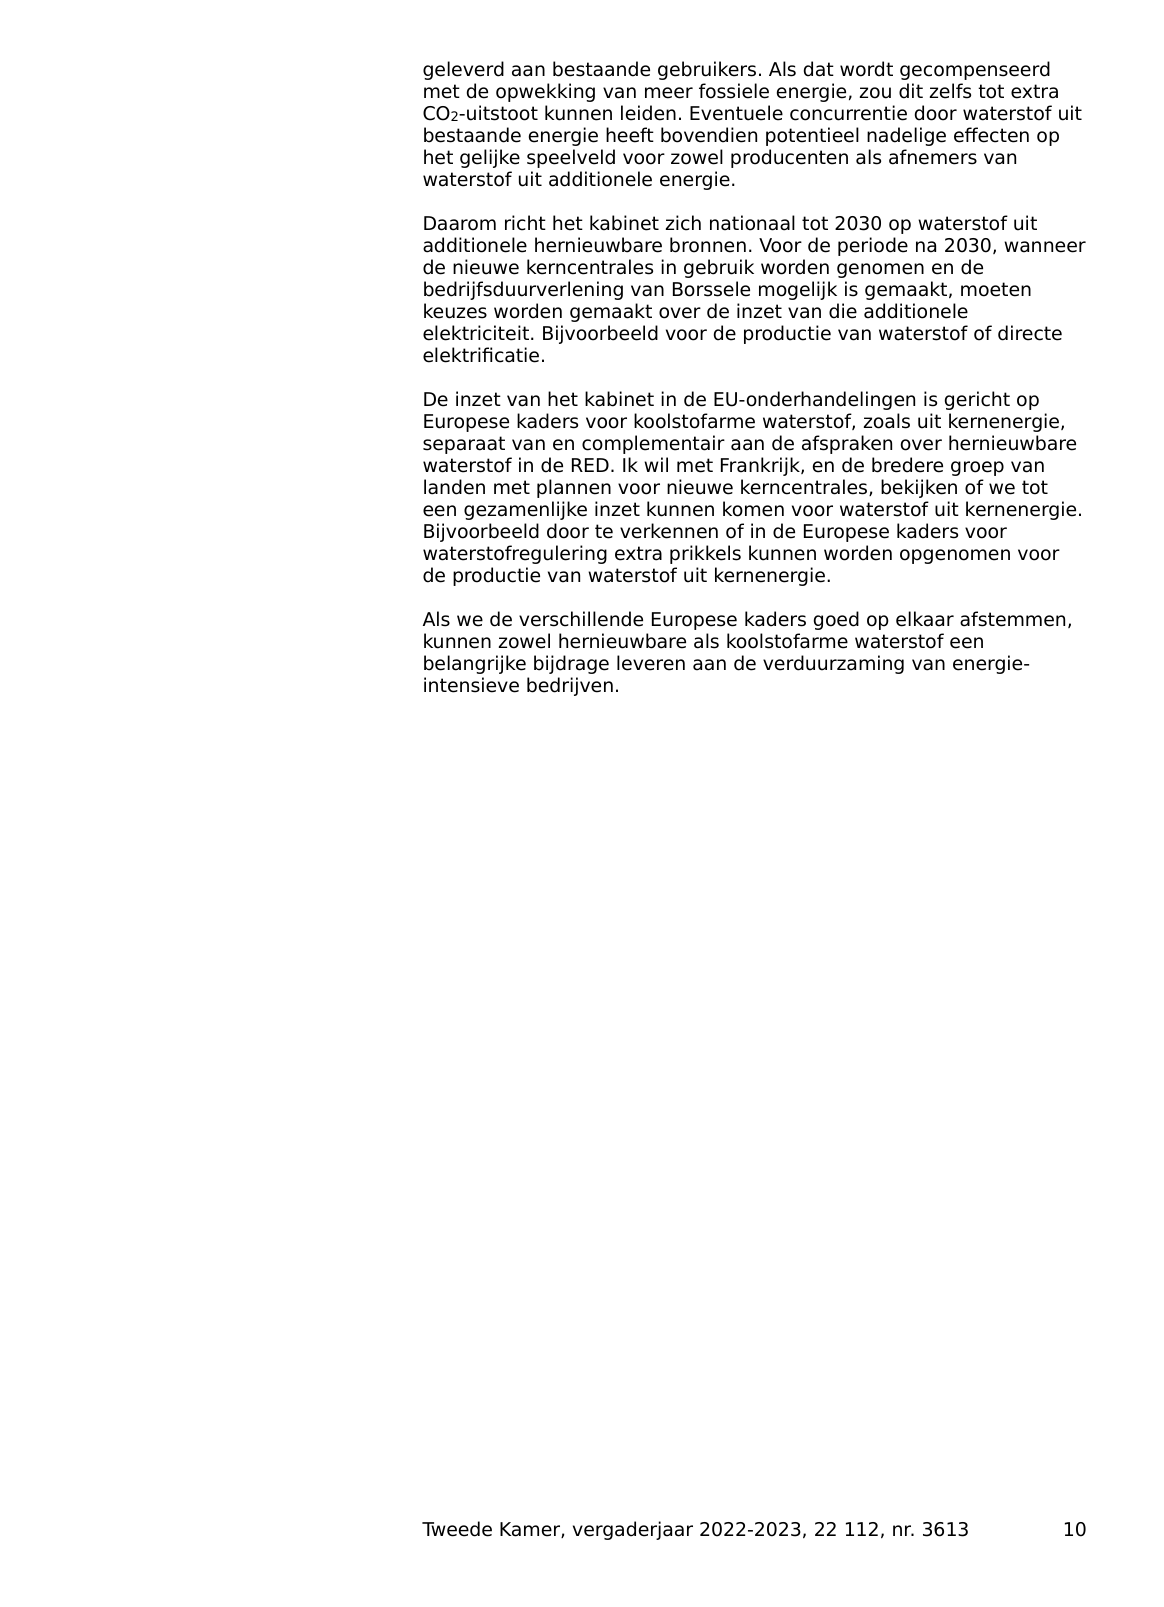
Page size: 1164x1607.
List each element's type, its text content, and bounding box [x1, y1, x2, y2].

text Als we de verschillende Europese kaders goed op elkaar afstemmen, kunnen zowel hernieuwbare als koolstofarme waterstof een belangrijke bijdrage leveren aan de verduurzaming van energie-intensieve bedrijven. [422, 609, 1087, 697]
text geleverd aan bestaande gebruikers. Als dat wordt gecompenseerd met de opwekking van meer fossiele energie, zou dit zelfs tot extra CO2-uitstoot kunnen leiden. Eventuele concurrentie door waterstof uit bestaande energie heeft bovendien potentieel nadelige effecten op het gelijke speelveld voor zowel producenten als afnemers van waterstof uit additionele energie. [422, 59, 1087, 191]
text Daarom richt het kabinet zich nationaal tot 2030 op waterstof uit additionele hernieuwbare bronnen. Voor de periode na 2030, wanneer de nieuwe kerncentrales in gebruik worden genomen en de bedrijfsduurverlening van Borssele mogelijk is gemaakt, moeten keuzes worden gemaakt over de inzet van die additionele elektriciteit. Bijvoorbeeld voor de productie van waterstof of directe elektrificatie. [422, 213, 1087, 367]
text De inzet van het kabinet in de EU-onderhandelingen is gericht op Europese kaders voor koolstofarme waterstof, zoals uit kernenergie, separaat van en complementair aan de afspraken over hernieuwbare waterstof in de RED. Ik wil met Frankrijk, en de bredere groep van landen met plannen voor nieuwe kerncentrales, bekijken of we tot een gezamenlijke inzet kunnen komen voor waterstof uit kernenergie. Bijvoorbeeld door te verkennen of in de Europese kaders voor waterstofregulering extra prikkels kunnen worden opgenomen voor de productie van waterstof uit kernenergie. [422, 389, 1087, 587]
